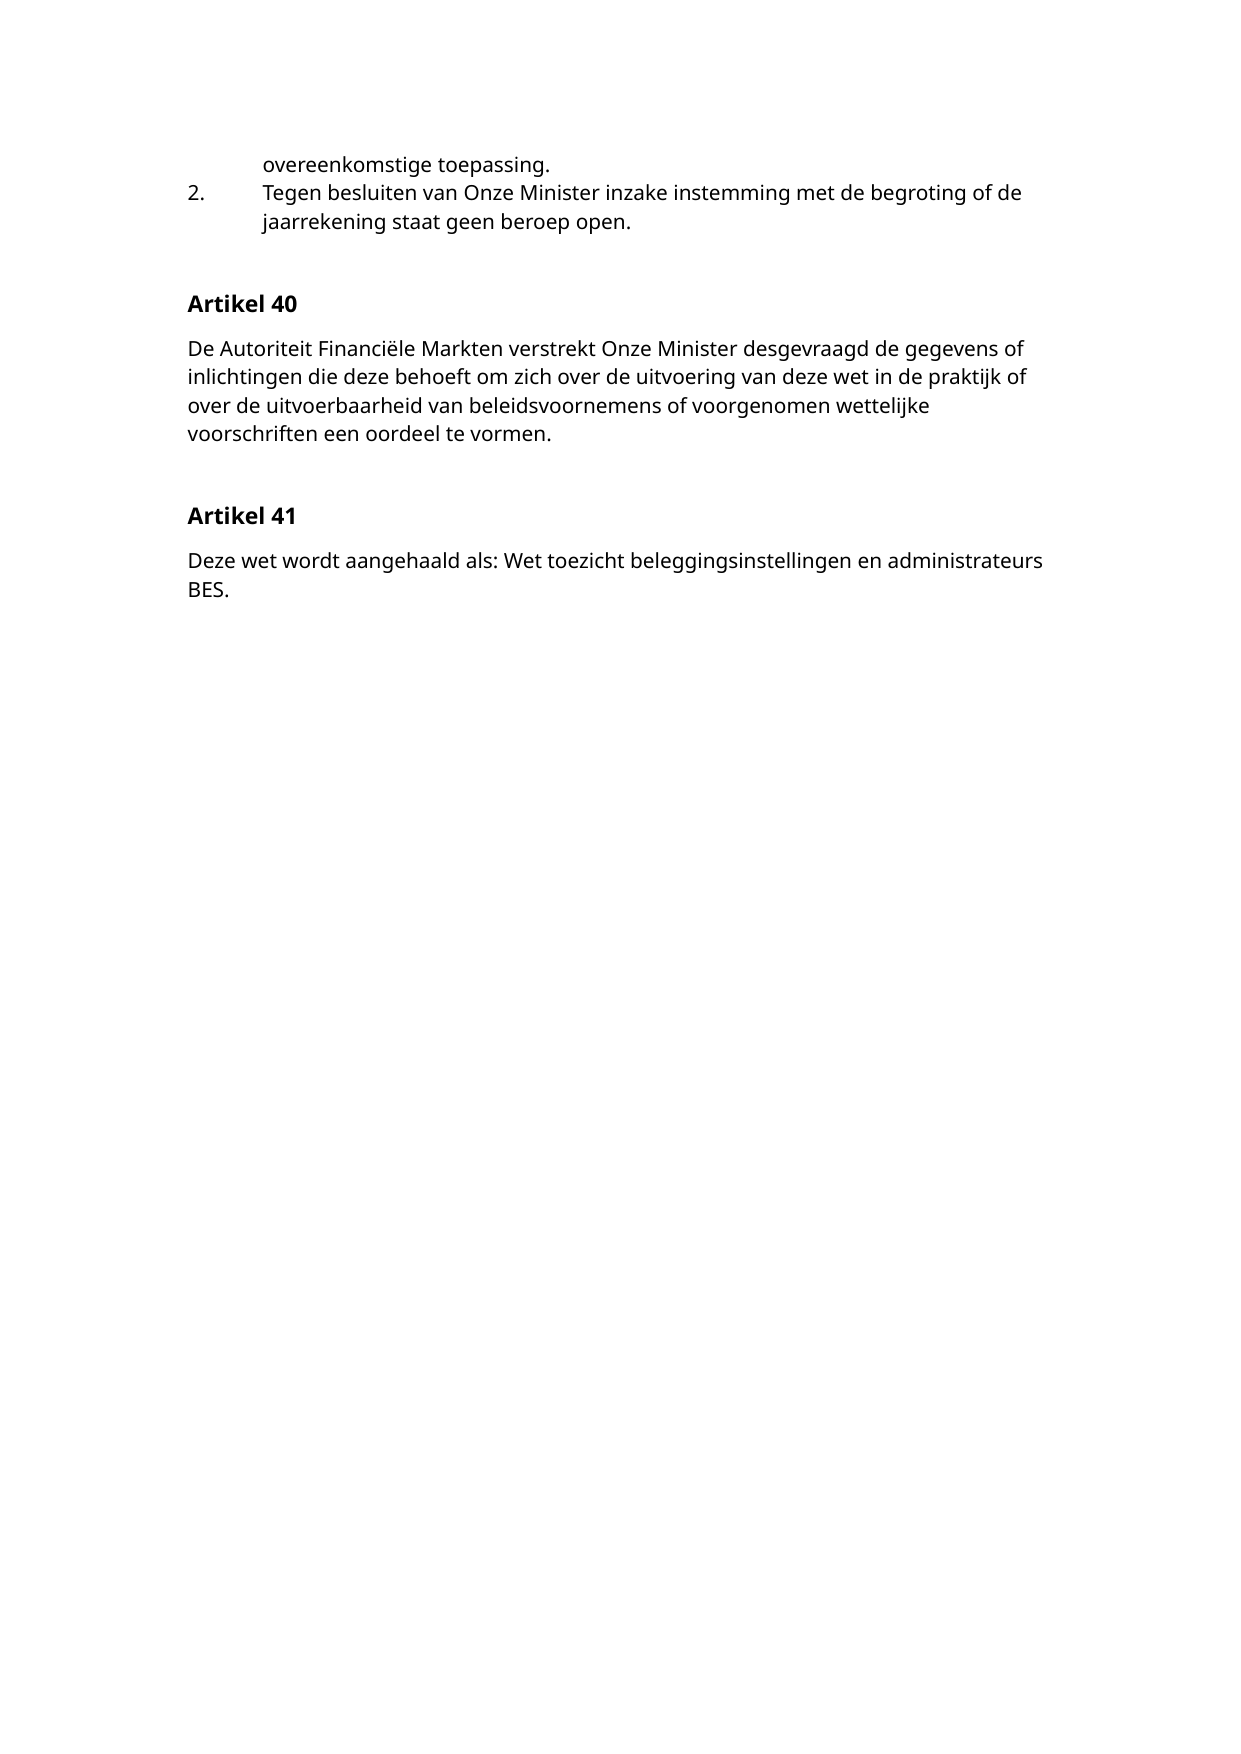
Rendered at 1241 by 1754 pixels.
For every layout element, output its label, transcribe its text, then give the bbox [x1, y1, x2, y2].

list Tegen besluiten van Onze Minister inzake instemming met de begroting of de jaarrekening staat geen beroep open. [187, 178, 1053, 235]
list overeenkomstige toepassing. [187, 150, 1053, 178]
text De Autoriteit Financiële Markten verstrekt Onze Minister desgevraagd de gegevens of inlichtingen die deze behoeft om zich over de uitvoering van deze wet in de praktijk of over de uitvoerbaarheid van beleidsvoornemens of voorgenomen wettelijke voorschriften een oordeel te vormen. [187, 334, 1053, 448]
text Deze wet wordt aangehaald als: Wet toezicht beleggingsinstellingen en administrateurs BES. [187, 547, 1053, 603]
subtitle Artikel 40 [187, 288, 1053, 319]
subtitle Artikel 41 [187, 500, 1053, 532]
